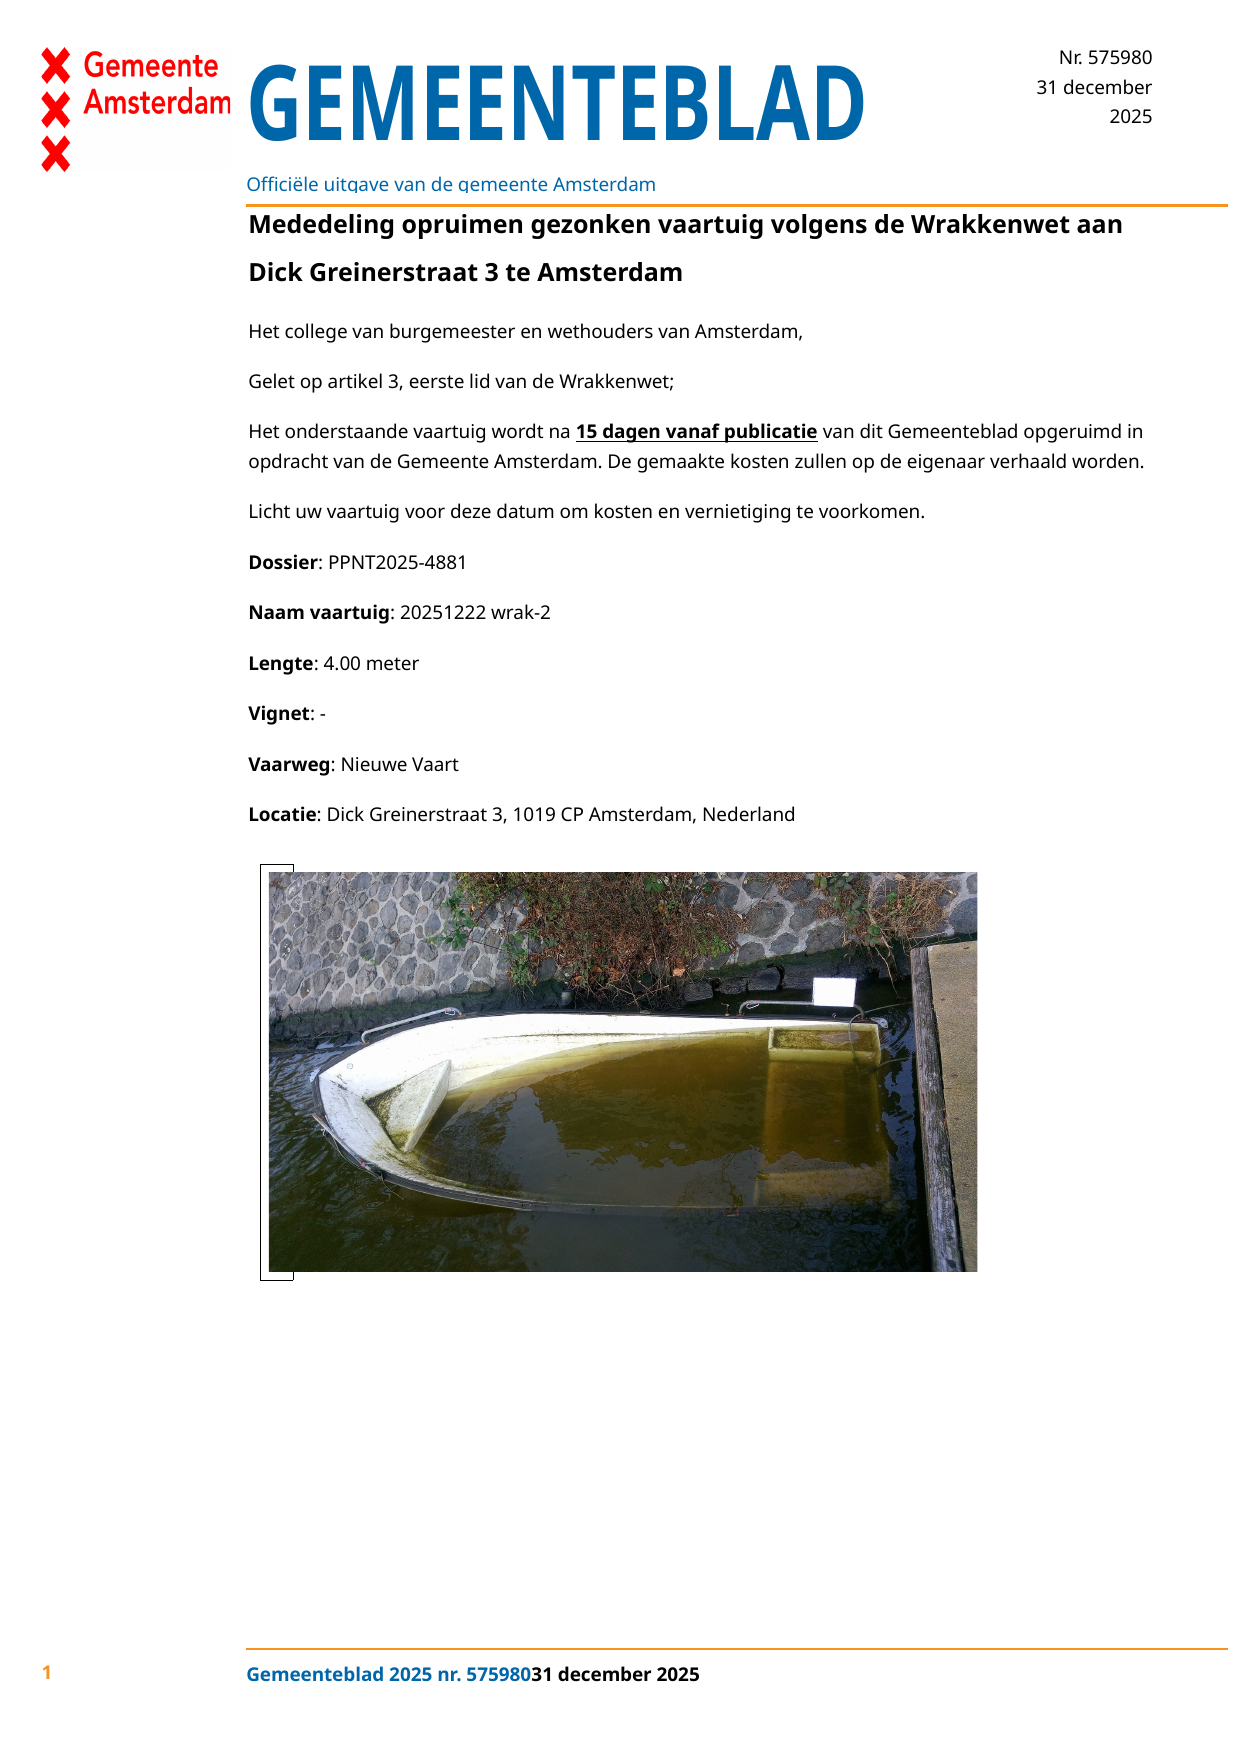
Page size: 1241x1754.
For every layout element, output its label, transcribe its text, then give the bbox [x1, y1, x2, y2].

text Dossier: PPNT2025-4881 [248, 549, 1152, 575]
text Vaarweg: Nieuwe Vaart [248, 751, 1152, 777]
text Licht uw vaartuig voor deze datum om kosten en vernietiging te voorkomen. [248, 499, 1152, 524]
text Het college van burgemeester en wethouders van Amsterdam, [248, 318, 1152, 344]
text Het onderstaande vaartuig wordt na 15 dagen vanaf publicatie van dit Gemeenteblad opgeruimd in opdracht van de Gemeente Amsterdam. De gemaakte kosten zullen op de eigenaar verhaald worden. [248, 419, 1152, 474]
text Naam vaartuig: 20251222 wrak-2 [248, 599, 1152, 625]
picture [41, 47, 231, 172]
picture [268, 872, 978, 1272]
text Mededeling opruimen gezonken vaartuig volgens de Wrakkenwet aan Dick Greinerstraat 3 te Amsterdam [248, 207, 1152, 288]
text Vignet: - [248, 700, 1152, 726]
text Lengte: 4.00 meter [248, 650, 1152, 676]
text Locatie: Dick Greinerstraat 3, 1019 CP Amsterdam, Nederland [248, 801, 1152, 827]
text Gelet op artikel 3, eerste lid van de Wrakkenwet; [248, 368, 1152, 394]
